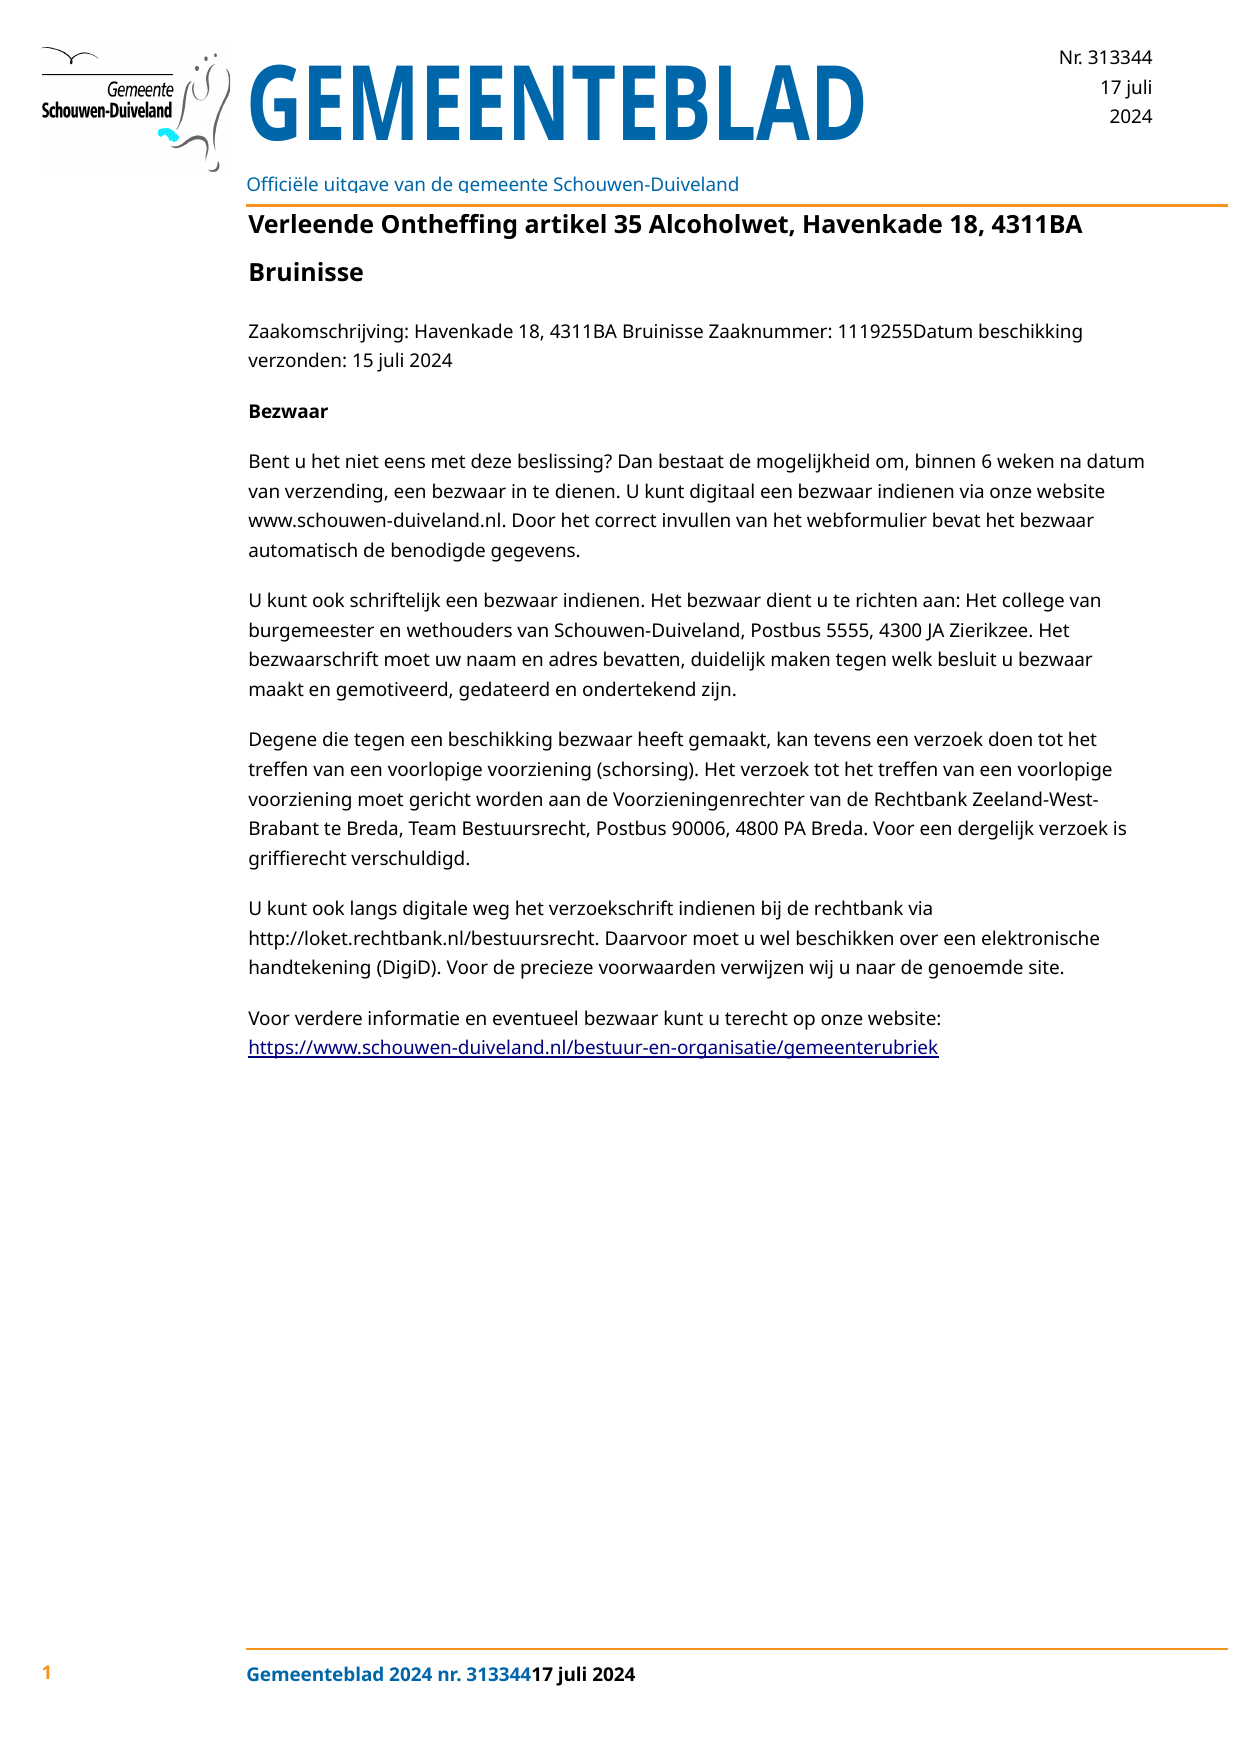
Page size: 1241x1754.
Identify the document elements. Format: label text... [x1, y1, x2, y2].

picture [41, 47, 231, 172]
text Zaakomschrijving: Havenkade 18, 4311BA Bruinisse Zaaknummer: 1119255Datum beschikking verzonden: 15 juli 2024 [248, 318, 1152, 373]
text U kunt ook schriftelijk een bezwaar indienen. Het bezwaar dient u te richten aan: Het college van burgemeester en wethouders van Schouwen-Duiveland, Postbus 5555, 4300 JA Zierikzee. Het bezwaarschrift moet uw naam en adres bevatten, duidelijk maken tegen welk besluit u bezwaar maakt en gemotiveerd, gedateerd en ondertekend zijn. [248, 587, 1152, 702]
text Voor verdere informatie en eventueel bezwaar kunt u terecht op onze website: https://www.schouwen-duiveland.nl/bestuur-en-organisatie/gemeenterubriek [248, 1005, 1152, 1060]
text Verleende Ontheffing artikel 35 Alcoholwet, Havenkade 18, 4311BA Bruinisse [248, 207, 1152, 288]
text U kunt ook langs digitale weg het verzoekschrift indienen bij de rechtbank via http://loket.rechtbank.nl/bestuursrecht. Daarvoor moet u wel beschikken over een elektronische handtekening (DigiD). Voor de precieze voorwaarden verwijzen wij u naar de genoemde site. [248, 895, 1152, 980]
text Degene die tegen een beschikking bezwaar heeft gemaakt, kan tevens een verzoek doen tot het treffen van een voorlopige voorziening (schorsing). Het verzoek tot het treffen van een voorlopige voorziening moet gericht worden aan de Voorzieningenrechter van de Rechtbank Zeeland-West-Brabant te Breda, Team Bestuursrecht, Postbus 90006, 4800 PA Breda. Voor een dergelijk verzoek is griffierecht verschuldigd. [248, 727, 1152, 871]
text Bent u het niet eens met deze beslissing? Dan bestaat de mogelijkheid om, binnen 6 weken na datum van verzending, een bezwaar in te dienen. U kunt digitaal een bezwaar indienen via onze website www.schouwen-duiveland.nl. Door het correct invullen van het webformulier bevat het bezwaar automatisch de benodigde gegevens. [248, 448, 1152, 563]
text Bezwaar [248, 398, 1152, 424]
